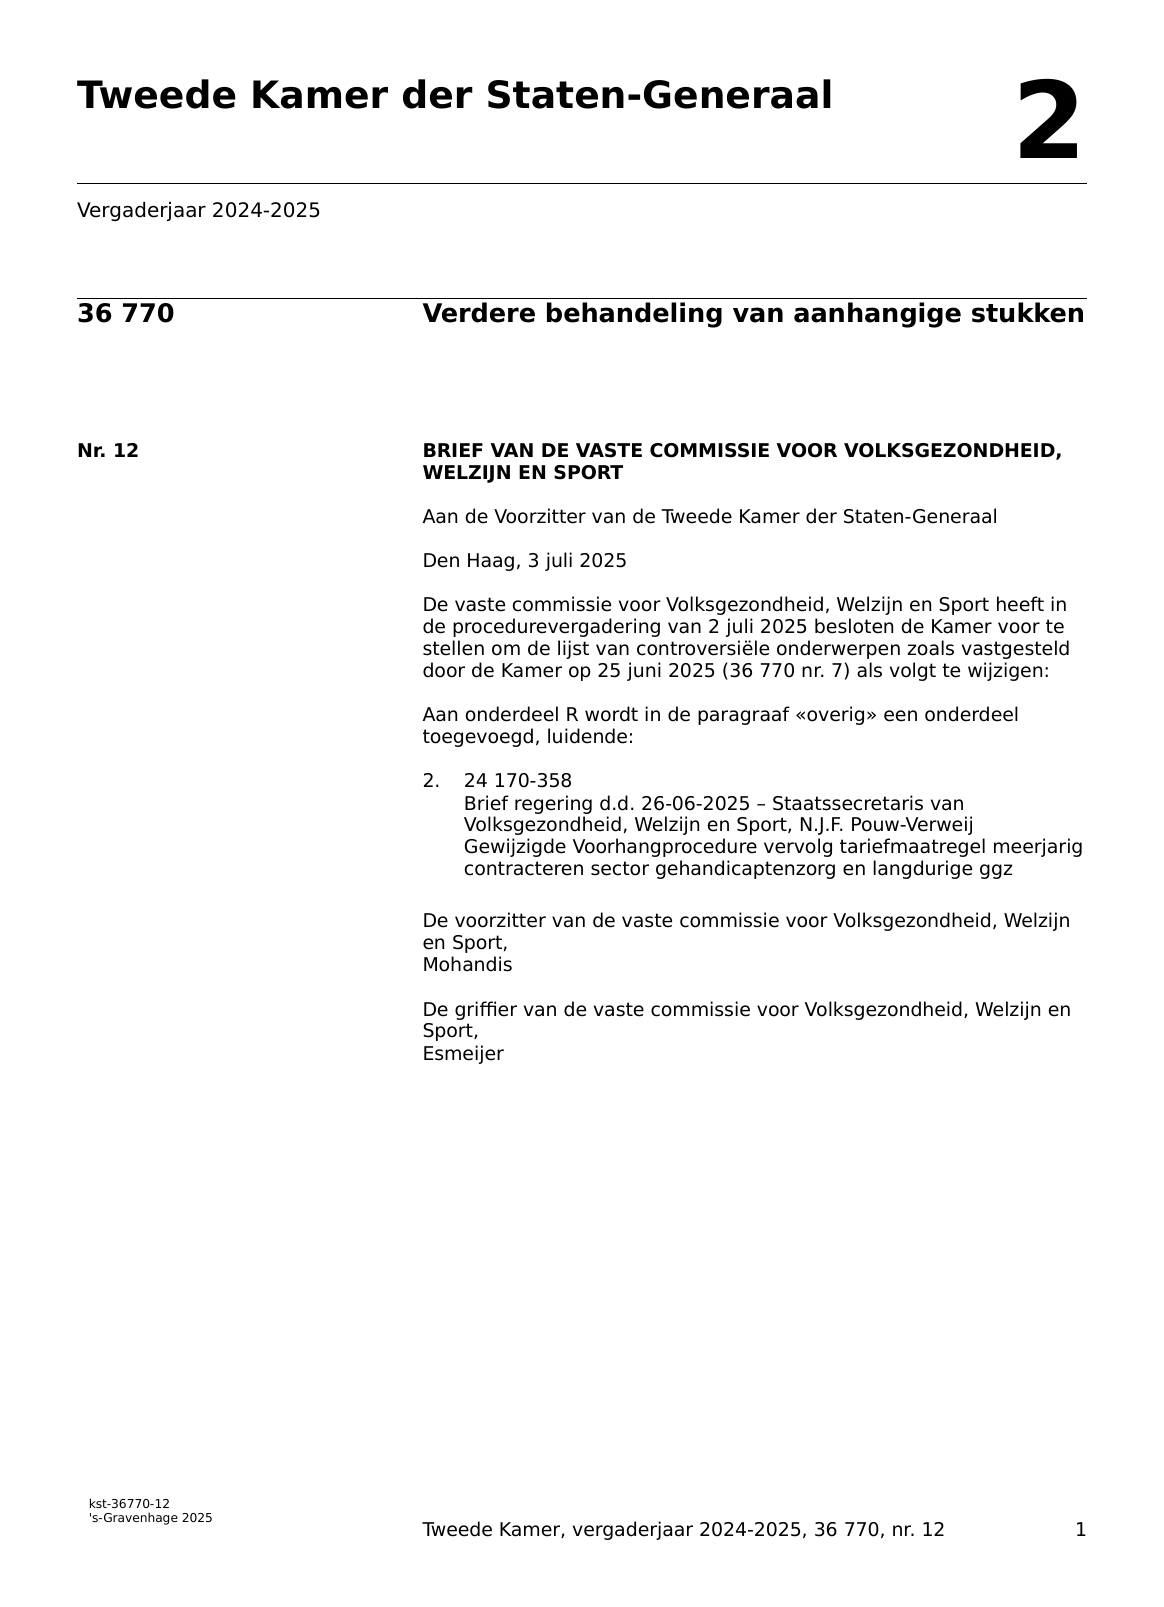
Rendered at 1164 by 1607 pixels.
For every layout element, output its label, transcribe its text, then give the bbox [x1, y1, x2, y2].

text Aan onderdeel R wordt in de paragraaf «overig» een onderdeel toegevoegd, luidende: [422, 704, 1087, 748]
text De voorzitter van de vaste commissie voor Volksgezondheid, Welzijn en Sport, Mohandis [422, 910, 1087, 976]
text 's-Gravenhage 2025 [88, 1511, 323, 1525]
text De griffier van de vaste commissie voor Volksgezondheid, Welzijn en Sport, Esmeijer [422, 998, 1087, 1064]
text Den Haag, 3 juli 2025 [422, 550, 1087, 572]
table_header 2 [886, 59, 1087, 183]
text 2. 24 170-358 [422, 770, 1087, 792]
subtitle 36 770 Verdere behandeling van aanhangige stukken [77, 299, 1087, 329]
text Brief regering d.d. 26-06-2025 – Staatssecretaris van Volksgezondheid, Welzijn en Sport, N.J.F. Pouw-Verweij [464, 792, 1087, 836]
text Aan de Voorzitter van de Tweede Kamer der Staten-Generaal [422, 506, 1087, 528]
text De vaste commissie voor Volksgezondheid, Welzijn en Sport heeft in de procedurevergadering van 2 juli 2025 besloten de Kamer voor te stellen om de lijst van controversiële onderwerpen zoals vastgesteld door de Kamer op 25 juni 2025 (36 770 nr. 7) als volgt te wijzigen: [422, 594, 1087, 682]
subtitle Nr. 12 BRIEF VAN DE VASTE COMMISSIE VOOR VOLKSGEZONDHEID, WELZIJN EN SPORT [77, 440, 1087, 484]
table_cell Vergaderjaar 2024-2025 [77, 184, 1087, 298]
text Gewijzigde Voorhangprocedure vervolg tariefmaatregel meerjarig contracteren sector gehandicaptenzorg en langdurige ggz [464, 836, 1087, 880]
text kst-36770-12 [88, 1497, 323, 1511]
table_header Tweede Kamer der Staten-Generaal [77, 59, 886, 183]
